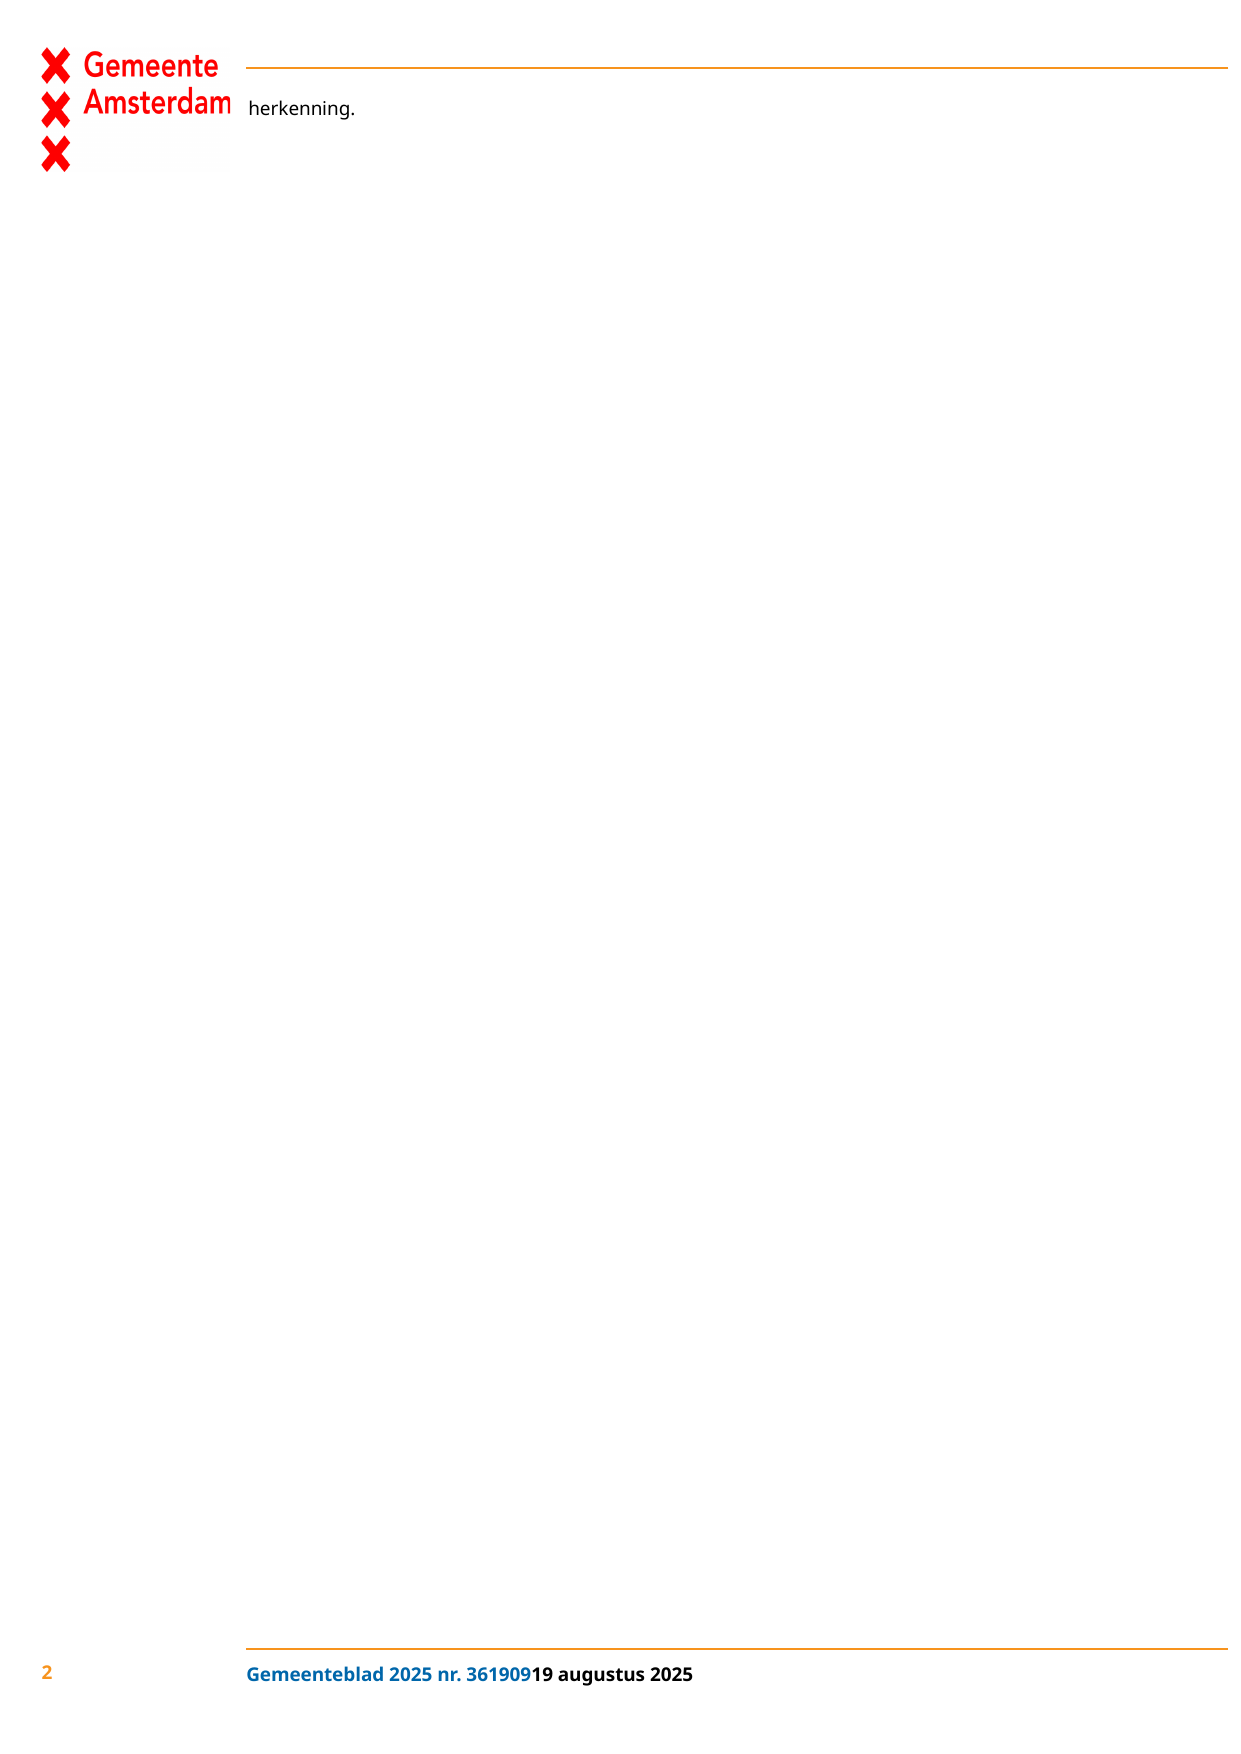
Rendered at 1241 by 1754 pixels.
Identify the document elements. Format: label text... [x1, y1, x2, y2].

picture [41, 47, 231, 172]
text herkenning. [248, 95, 1152, 121]
